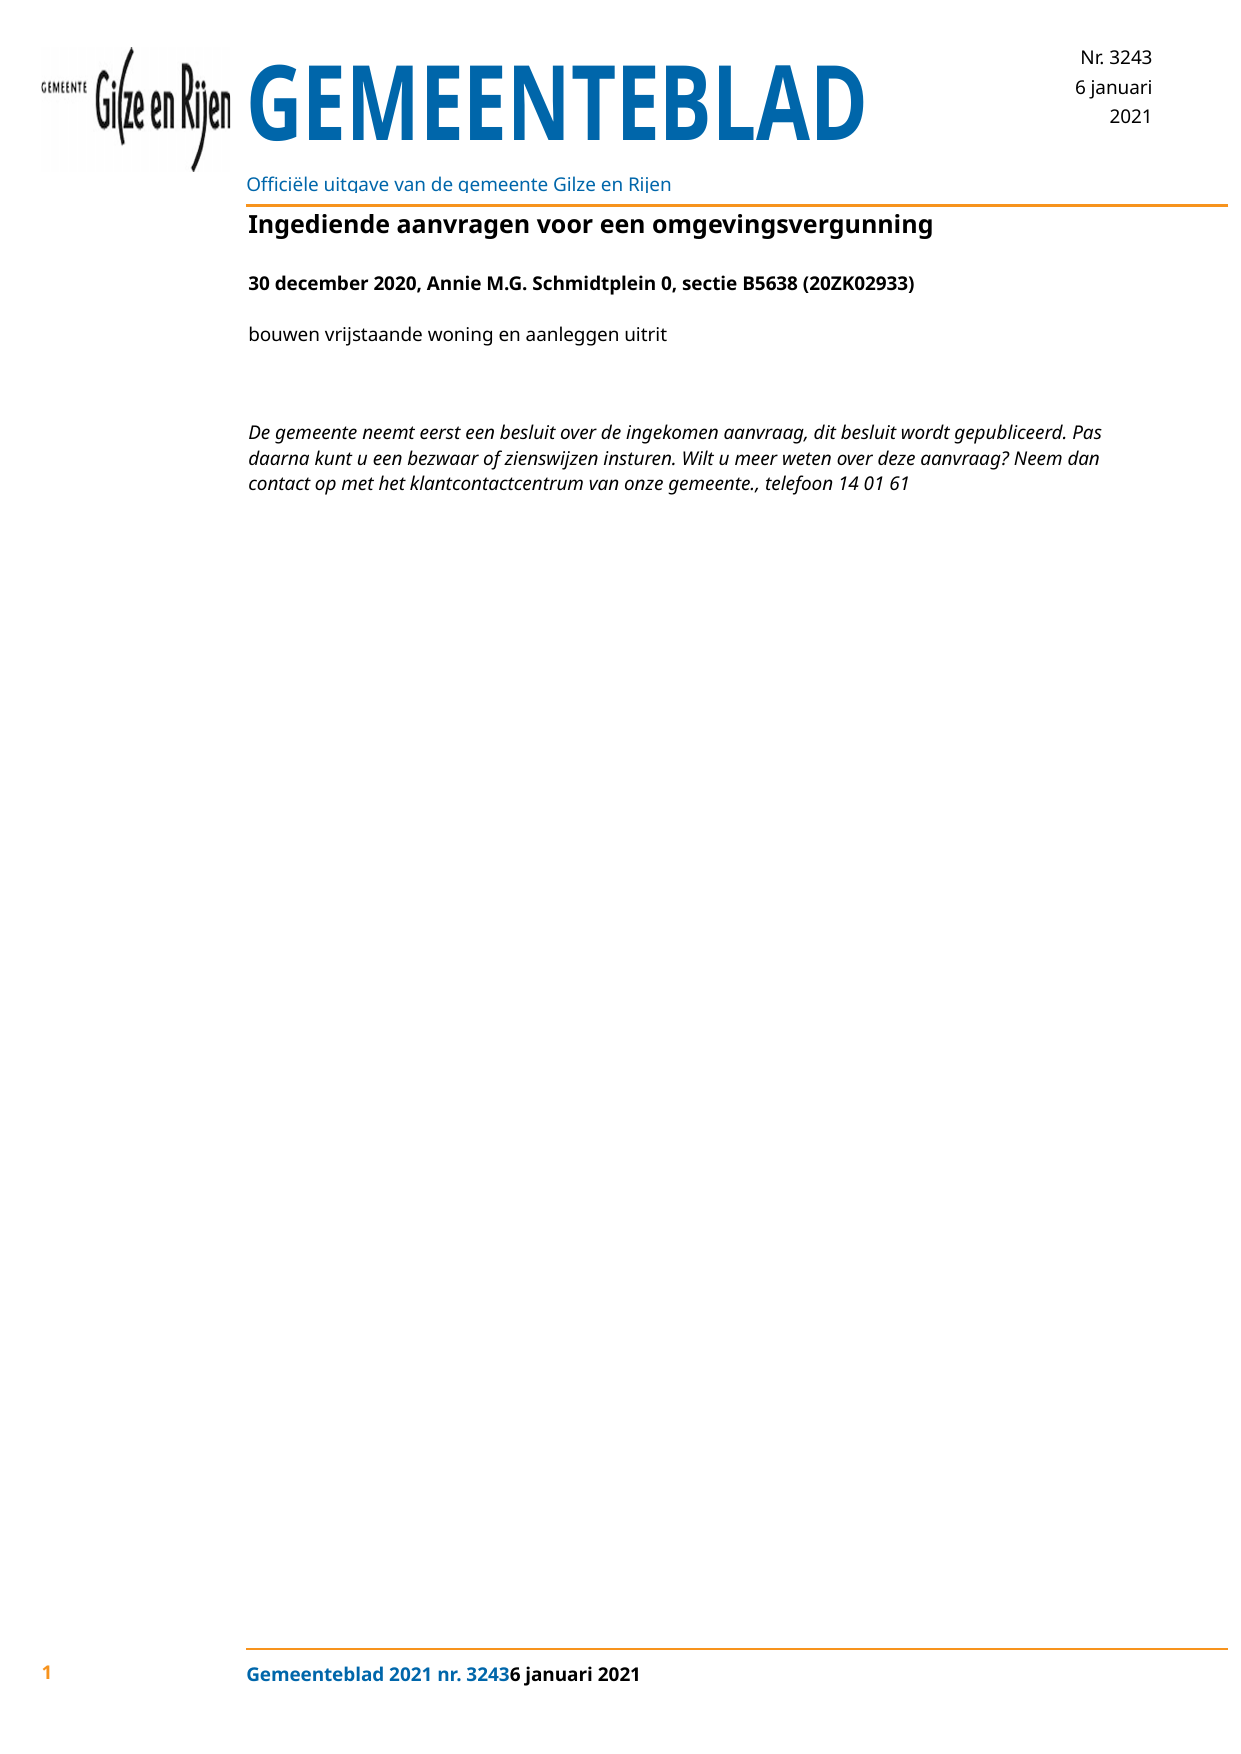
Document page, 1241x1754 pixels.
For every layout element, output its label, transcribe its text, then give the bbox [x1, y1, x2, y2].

text De gemeente neemt eerst een besluit over de ingekomen aanvraag, dit besluit wordt gepubliceerd. Pas daarna kunt u een bezwaar of zienswijzen insturen. Wilt u meer weten over deze aanvraag? Neem dan contact op met het klantcontactcentrum van onze gemeente., telefoon 14 01 61 [248, 419, 1152, 496]
text bouwen vrijstaande woning en aanleggen uitrit [248, 321, 1152, 346]
text 30 december 2020, Annie M.G. Schmidtplein 0, sectie B5638 (20ZK02933) [248, 270, 1152, 296]
picture [41, 47, 231, 172]
text Ingediende aanvragen voor een omgevingsvergunning [248, 207, 1152, 241]
